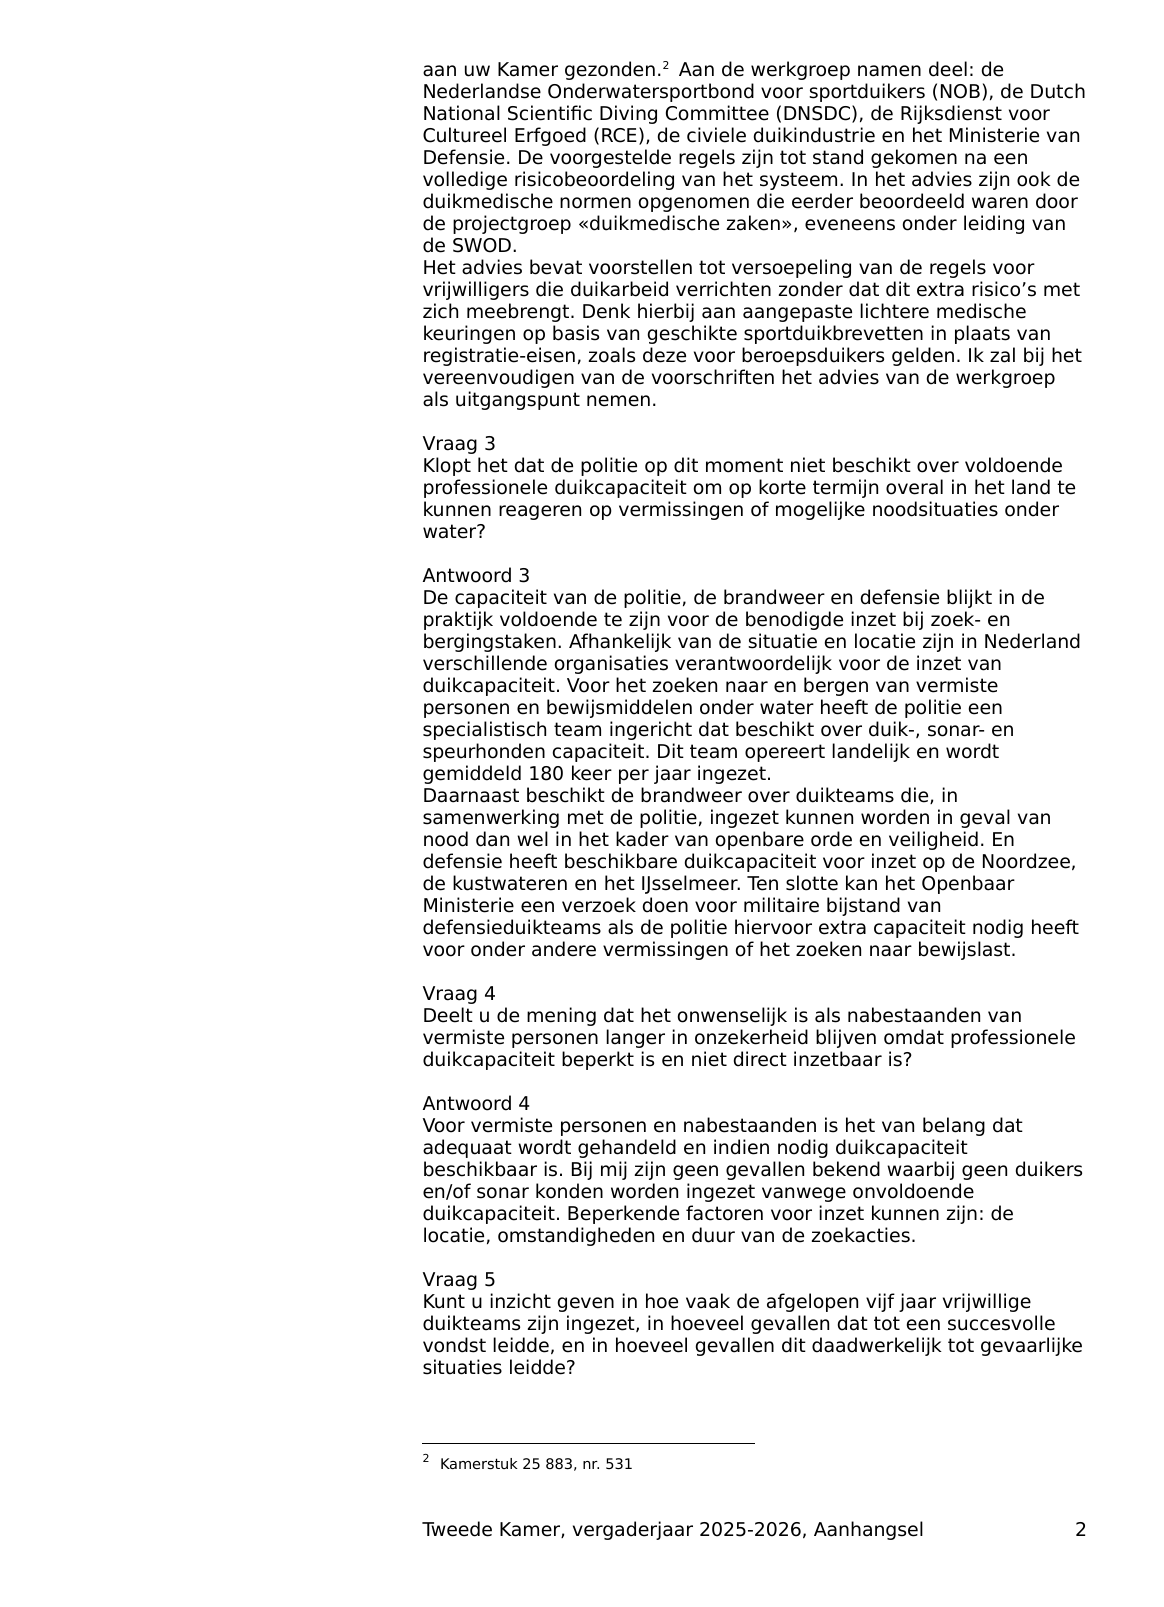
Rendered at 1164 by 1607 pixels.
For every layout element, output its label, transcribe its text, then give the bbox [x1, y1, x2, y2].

text Voor vermiste personen en nabestaanden is het van belang dat adequaat wordt gehandeld en indien nodig duikcapaciteit beschikbaar is. Bij mij zijn geen gevallen bekend waarbij geen duikers en/of sonar konden worden ingezet vanwege onvoldoende duikcapaciteit. Beperkende factoren voor inzet kunnen zijn: de locatie, omstandigheden en duur van de zoekacties. [422, 1115, 1087, 1247]
text Vraag 3 [422, 433, 1087, 455]
text Antwoord 4 [422, 1093, 1087, 1115]
text Deelt u de mening dat het onwenselijk is als nabestaanden van vermiste personen langer in onzekerheid blijven omdat professionele duikcapaciteit beperkt is en niet direct inzetbaar is? [422, 1005, 1087, 1071]
text Het advies bevat voorstellen tot versoepeling van de regels voor vrijwilligers die duikarbeid verrichten zonder dat dit extra risico’s met zich meebrengt. Denk hierbij aan aangepaste lichtere medische keuringen op basis van geschikte sportduikbrevetten in plaats van registratie-eisen, zoals deze voor beroepsduikers gelden. Ik zal bij het vereenvoudigen van de voorschriften het advies van de werkgroep als uitgangspunt nemen. [422, 257, 1087, 411]
text Vraag 4 [422, 983, 1087, 1005]
text De capaciteit van de politie, de brandweer en defensie blijkt in de praktijk voldoende te zijn voor de benodigde inzet bij zoek- en bergingstaken. Afhankelijk van de situatie en locatie zijn in Nederland verschillende organisaties verantwoordelijk voor de inzet van duikcapaciteit. Voor het zoeken naar en bergen van vermiste personen en bewijsmiddelen onder water heeft de politie een specialistisch team ingericht dat beschikt over duik-, sonar- en speurhonden capaciteit. Dit team opereert landelijk en wordt gemiddeld 180 keer per jaar ingezet. [422, 587, 1087, 785]
text Kunt u inzicht geven in hoe vaak de afgelopen vijf jaar vrijwillige duikteams zijn ingezet, in hoeveel gevallen dat tot een succesvolle vondst leidde, en in hoeveel gevallen dit daadwerkelijk tot gevaarlijke situaties leidde? [422, 1291, 1087, 1379]
text Antwoord 3 [422, 565, 1087, 587]
text Vraag 5 [422, 1269, 1087, 1291]
text Kamerstuk 25 883, nr. 531 [422, 1452, 1087, 1474]
text aan uw Kamer gezonden. Aan de werkgroep namen deel: de Nederlandse Onderwatersportbond voor sportduikers (NOB), de Dutch National Scientific Diving Committee (DNSDC), de Rijksdienst voor Cultureel Erfgoed (RCE), de civiele duikindustrie en het Ministerie van Defensie. De voorgestelde regels zijn tot stand gekomen na een volledige risicobeoordeling van het systeem. In het advies zijn ook de duikmedische normen opgenomen die eerder beoordeeld waren door de projectgroep «duikmedische zaken», eveneens onder leiding van de SWOD. [422, 59, 1087, 257]
text Klopt het dat de politie op dit moment niet beschikt over voldoende professionele duikcapaciteit om op korte termijn overal in het land te kunnen reageren op vermissingen of mogelijke noodsituaties onder water? [422, 455, 1087, 543]
text Daarnaast beschikt de brandweer over duikteams die, in samenwerking met de politie, ingezet kunnen worden in geval van nood dan wel in het kader van openbare orde en veiligheid. En defensie heeft beschikbare duikcapaciteit voor inzet op de Noordzee, de kustwateren en het IJsselmeer. Ten slotte kan het Openbaar Ministerie een verzoek doen voor militaire bijstand van defensieduikteams als de politie hiervoor extra capaciteit nodig heeft voor onder andere vermissingen of het zoeken naar bewijslast. [422, 785, 1087, 961]
